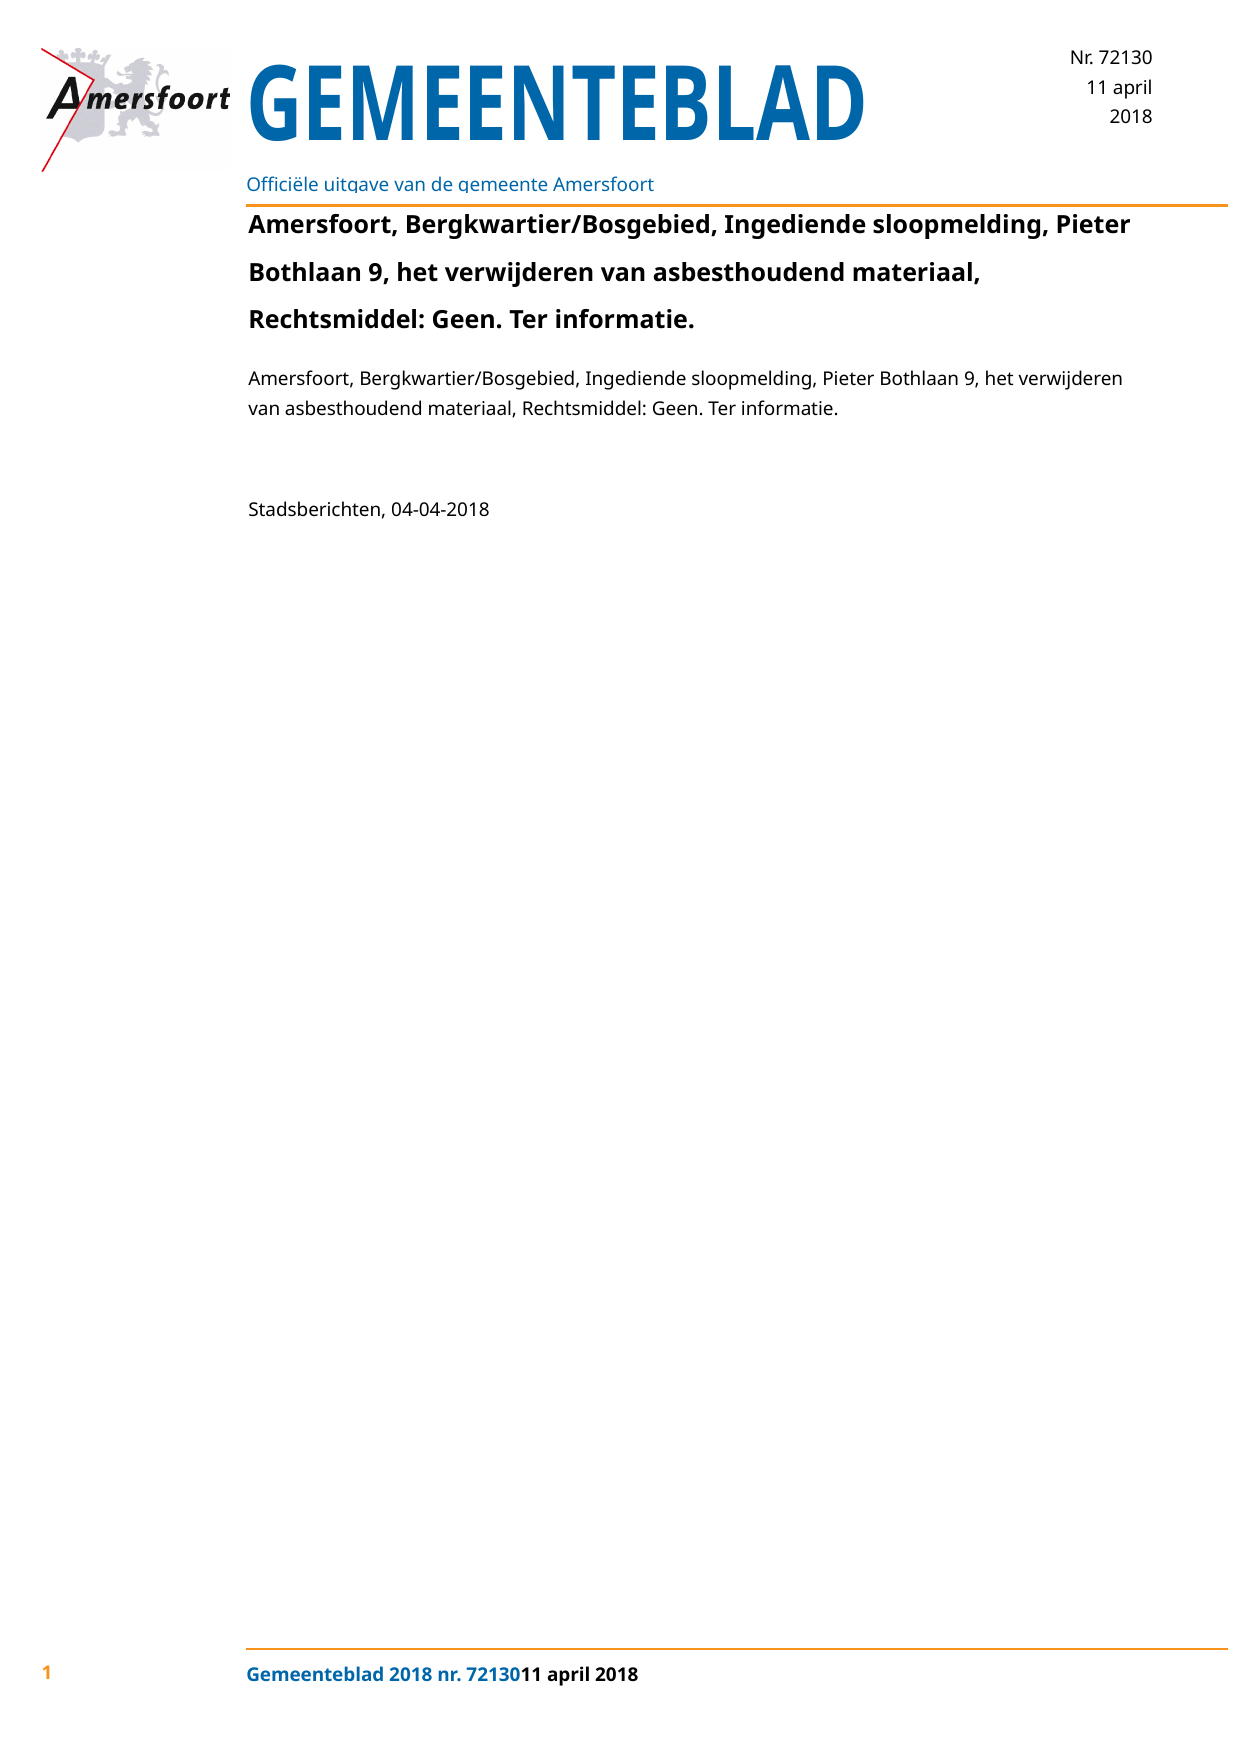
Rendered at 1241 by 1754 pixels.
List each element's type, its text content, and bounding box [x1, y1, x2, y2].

text Amersfoort, Bergkwartier/Bosgebied, Ingediende sloopmelding, Pieter Bothlaan 9, het verwijderen van asbesthoudend materiaal, Rechtsmiddel: Geen. Ter informatie. [248, 366, 1152, 421]
text Amersfoort, Bergkwartier/Bosgebied, Ingediende sloopmelding, Pieter Bothlaan 9, het verwijderen van asbesthoudend materiaal, Rechtsmiddel: Geen. Ter informatie. [248, 207, 1152, 336]
text Stadsberichten, 04-04-2018 [248, 496, 1152, 522]
picture [41, 47, 231, 172]
